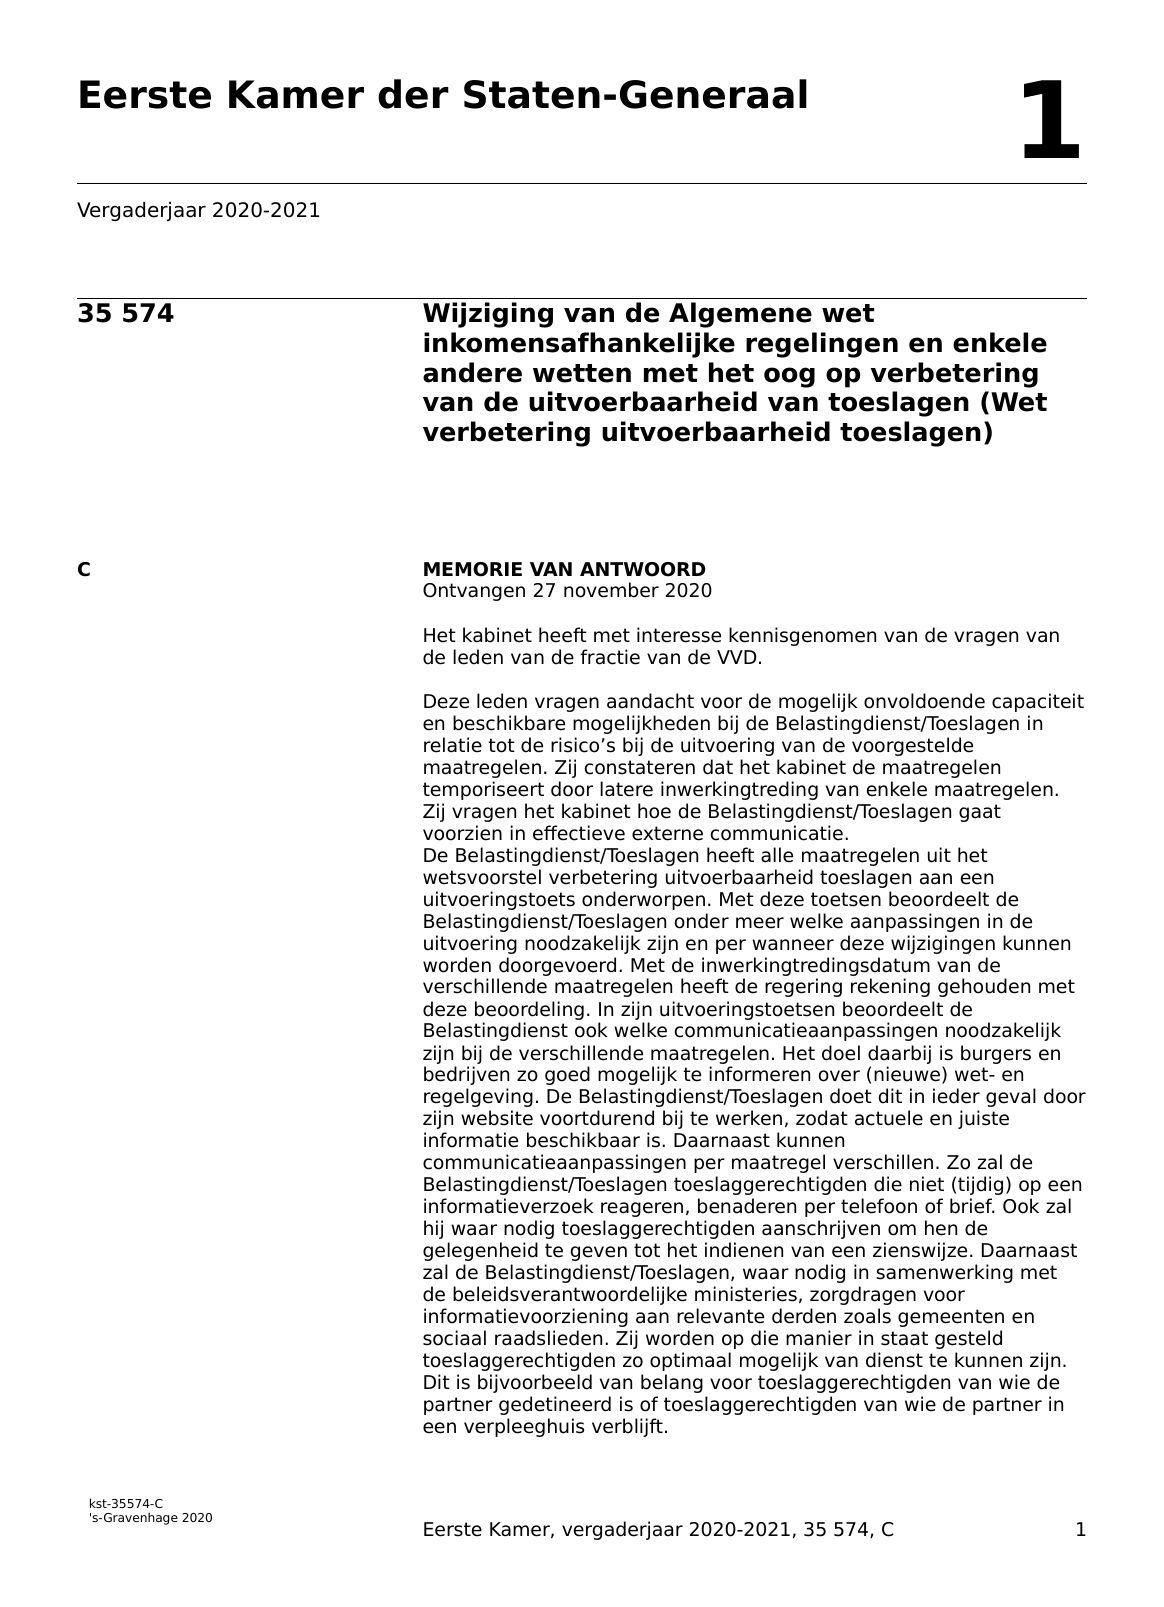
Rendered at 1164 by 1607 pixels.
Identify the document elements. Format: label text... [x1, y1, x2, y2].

subtitle C MEMORIE VAN ANTWOORD [77, 558, 1087, 580]
text kst-35574-C [88, 1497, 323, 1511]
text Het kabinet heeft met interesse kennisgenomen van de vragen van de leden van de fractie van de VVD. [422, 624, 1087, 668]
table_header 1 [886, 59, 1087, 183]
text Ontvangen 27 november 2020 [422, 580, 1087, 602]
table_header Eerste Kamer der Staten-Generaal [77, 59, 886, 183]
table_cell Vergaderjaar 2020-2021 [77, 184, 1087, 298]
text Deze leden vragen aandacht voor de mogelijk onvoldoende capaciteit en beschikbare mogelijkheden bij de Belastingdienst/Toeslagen in relatie tot de risico’s bij de uitvoering van de voorgestelde maatregelen. Zij constateren dat het kabinet de maatregelen temporiseert door latere inwerkingtreding van enkele maatregelen. Zij vragen het kabinet hoe de Belastingdienst/Toeslagen gaat voorzien in effectieve externe communicatie. [422, 691, 1087, 844]
subtitle 35 574 Wijziging van de Algemene wet inkomensafhankelijke regelingen en enkele andere wetten met het oog op verbetering van de uitvoerbaarheid van toeslagen (Wet verbetering uitvoerbaarheid toeslagen) [77, 299, 1087, 447]
text 's-Gravenhage 2020 [88, 1511, 323, 1525]
text De Belastingdienst/Toeslagen heeft alle maatregelen uit het wetsvoorstel verbetering uitvoerbaarheid toeslagen aan een uitvoeringstoets onderworpen. Met deze toetsen beoordeelt de Belastingdienst/Toeslagen onder meer welke aanpassingen in de uitvoering noodzakelijk zijn en per wanneer deze wijzigingen kunnen worden doorgevoerd. Met de inwerkingtredingsdatum van de verschillende maatregelen heeft de regering rekening gehouden met deze beoordeling. In zijn uitvoeringstoetsen beoordeelt de Belastingdienst ook welke communicatieaanpassingen noodzakelijk zijn bij de verschillende maatregelen. Het doel daarbij is burgers en bedrijven zo goed mogelijk te informeren over (nieuwe) wet- en regelgeving. De Belastingdienst/Toeslagen doet dit in ieder geval door zijn website voortdurend bij te werken, zodat actuele en juiste informatie beschikbaar is. Daarnaast kunnen communicatieaanpassingen per maatregel verschillen. Zo zal de Belastingdienst/Toeslagen toeslaggerechtigden die niet (tijdig) op een informatieverzoek reageren, benaderen per telefoon of brief. Ook zal hij waar nodig toeslaggerechtigden aanschrijven om hen de gelegenheid te geven tot het indienen van een zienswijze. Daarnaast zal de Belastingdienst/Toeslagen, waar nodig in samenwerking met de beleidsverantwoordelijke ministeries, zorgdragen voor informatievoorziening aan relevante derden zoals gemeenten en sociaal raadslieden. Zij worden op die manier in staat gesteld toeslaggerechtigden zo optimaal mogelijk van dienst te kunnen zijn. Dit is bijvoorbeeld van belang voor toeslaggerechtigden van wie de partner gedetineerd is of toeslaggerechtigden van wie de partner in een verpleeghuis verblijft. [422, 844, 1087, 1438]
